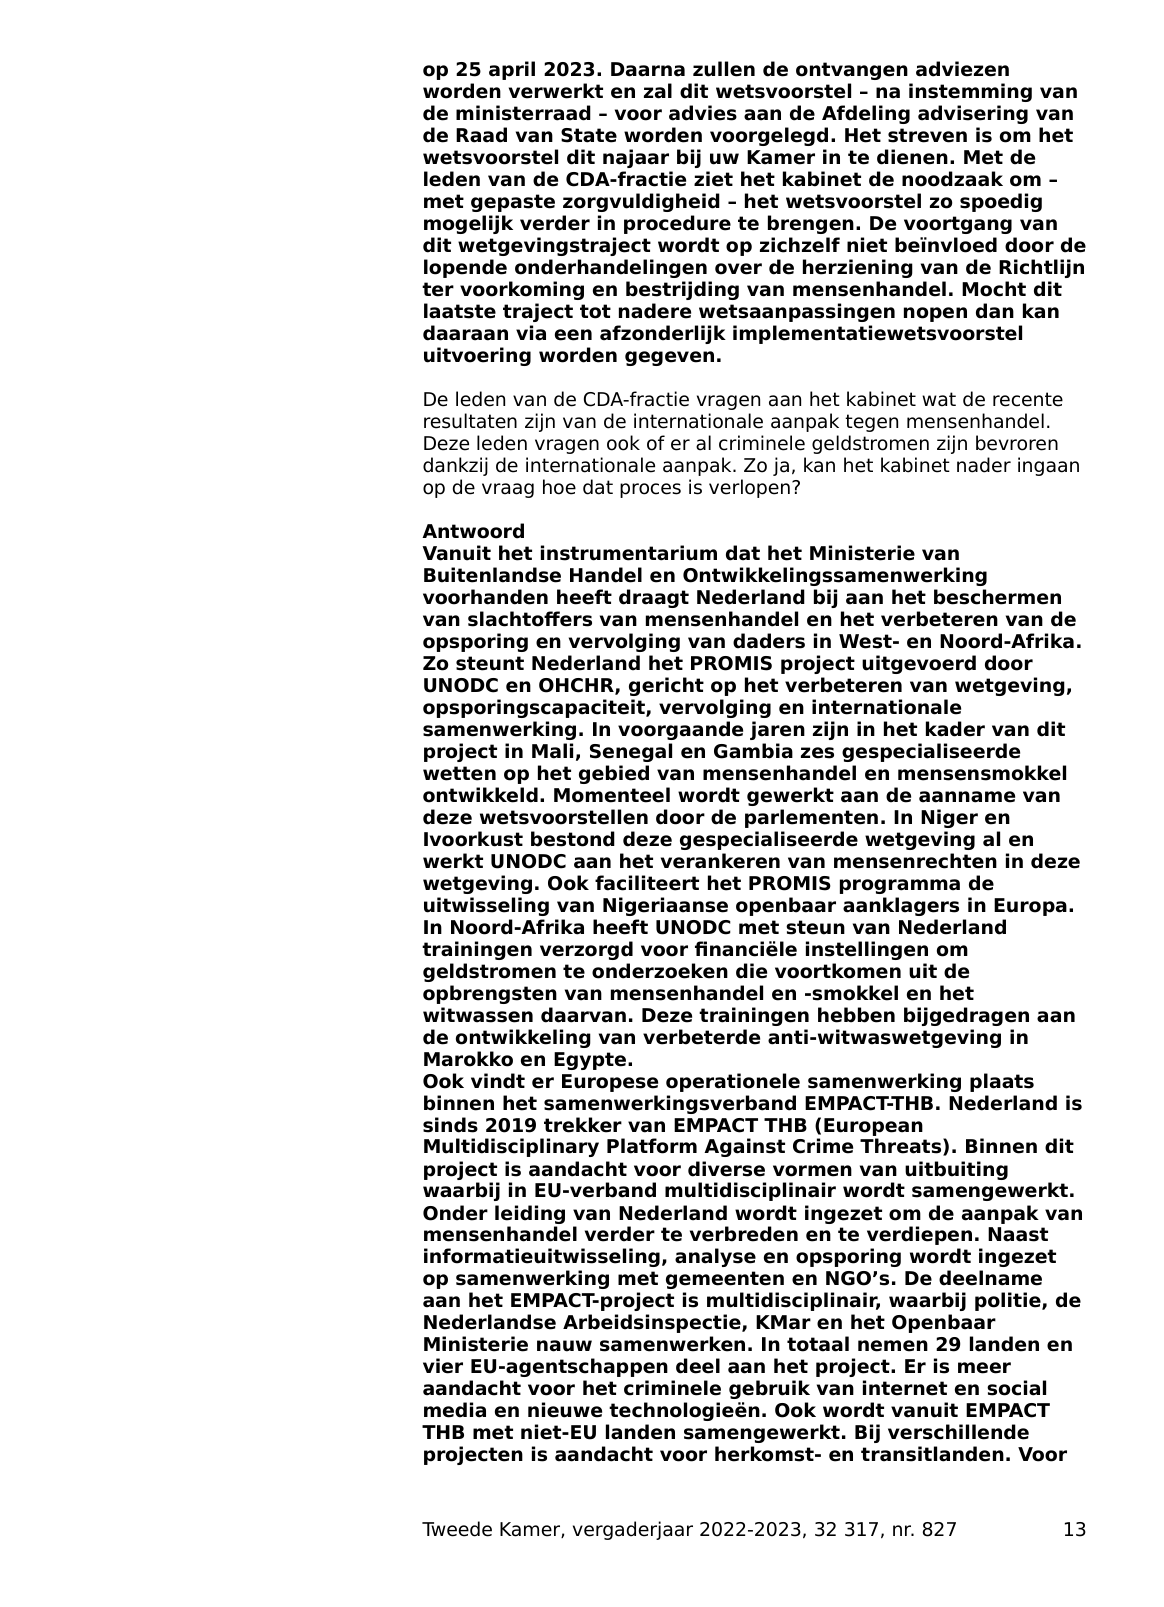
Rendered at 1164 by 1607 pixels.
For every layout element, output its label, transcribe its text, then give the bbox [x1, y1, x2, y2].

text De leden van de CDA-fractie vragen aan het kabinet wat de recente resultaten zijn van de internationale aanpak tegen mensenhandel. Deze leden vragen ook of er al criminele geldstromen zijn bevroren dankzij de internationale aanpak. Zo ja, kan het kabinet nader ingaan op de vraag hoe dat proces is verlopen? [422, 389, 1087, 499]
text Antwoord [422, 521, 1087, 543]
text Zo steunt Nederland het PROMIS project uitgevoerd door UNODC en OHCHR, gericht op het verbeteren van wetgeving, opsporingscapaciteit, vervolging en internationale samenwerking. In voorgaande jaren zijn in het kader van dit project in Mali, Senegal en Gambia zes gespecialiseerde wetten op het gebied van mensenhandel en mensensmokkel ontwikkeld. Momenteel wordt gewerkt aan de aanname van deze wetsvoorstellen door de parlementen. In Niger en Ivoorkust bestond deze gespecialiseerde wetgeving al en werkt UNODC aan het verankeren van mensenrechten in deze wetgeving. Ook faciliteert het PROMIS programma de uitwisseling van Nigeriaanse openbaar aanklagers in Europa. [422, 653, 1087, 917]
text Ook vindt er Europese operationele samenwerking plaats binnen het samenwerkingsverband EMPACT-THB. Nederland is sinds 2019 trekker van EMPACT THB (European Multidisciplinary Platform Against Crime Threats). Binnen dit project is aandacht voor diverse vormen van uitbuiting waarbij in EU-verband multidisciplinair wordt samengewerkt. Onder leiding van Nederland wordt ingezet om de aanpak van mensenhandel verder te verbreden en te verdiepen. Naast informatieuitwisseling, analyse en opsporing wordt ingezet op samenwerking met gemeenten en NGO’s. De deelname aan het EMPACT-project is multidisciplinair, waarbij politie, de Nederlandse Arbeidsinspectie, KMar en het Openbaar Ministerie nauw samenwerken. In totaal nemen 29 landen en vier EU-agentschappen deel aan het project. Er is meer aandacht voor het criminele gebruik van internet en social media en nieuwe technologieën. Ook wordt vanuit EMPACT THB met niet-EU landen samengewerkt. Bij verschillende projecten is aandacht voor herkomst- en transitlanden. Voor [422, 1071, 1087, 1466]
text op 25 april 2023. Daarna zullen de ontvangen adviezen worden verwerkt en zal dit wetsvoorstel – na instemming van de ministerraad – voor advies aan de Afdeling advisering van de Raad van State worden voorgelegd. Het streven is om het wetsvoorstel dit najaar bij uw Kamer in te dienen. Met de leden van de CDA-fractie ziet het kabinet de noodzaak om – met gepaste zorgvuldigheid – het wetsvoorstel zo spoedig mogelijk verder in procedure te brengen. De voortgang van dit wetgevingstraject wordt op zichzelf niet beïnvloed door de lopende onderhandelingen over de herziening van de Richtlijn ter voorkoming en bestrijding van mensenhandel. Mocht dit laatste traject tot nadere wetsaanpassingen nopen dan kan daaraan via een afzonderlijk implementatiewetsvoorstel uitvoering worden gegeven. [422, 59, 1087, 367]
text Vanuit het instrumentarium dat het Ministerie van Buitenlandse Handel en Ontwikkelingssamenwerking voorhanden heeft draagt Nederland bij aan het beschermen van slachtoffers van mensenhandel en het verbeteren van de opsporing en vervolging van daders in West- en Noord-Afrika. [422, 543, 1087, 653]
text In Noord-Afrika heeft UNODC met steun van Nederland trainingen verzorgd voor financiële instellingen om geldstromen te onderzoeken die voortkomen uit de opbrengsten van mensenhandel en -smokkel en het witwassen daarvan. Deze trainingen hebben bijgedragen aan de ontwikkeling van verbeterde anti-witwaswetgeving in Marokko en Egypte. [422, 917, 1087, 1071]
